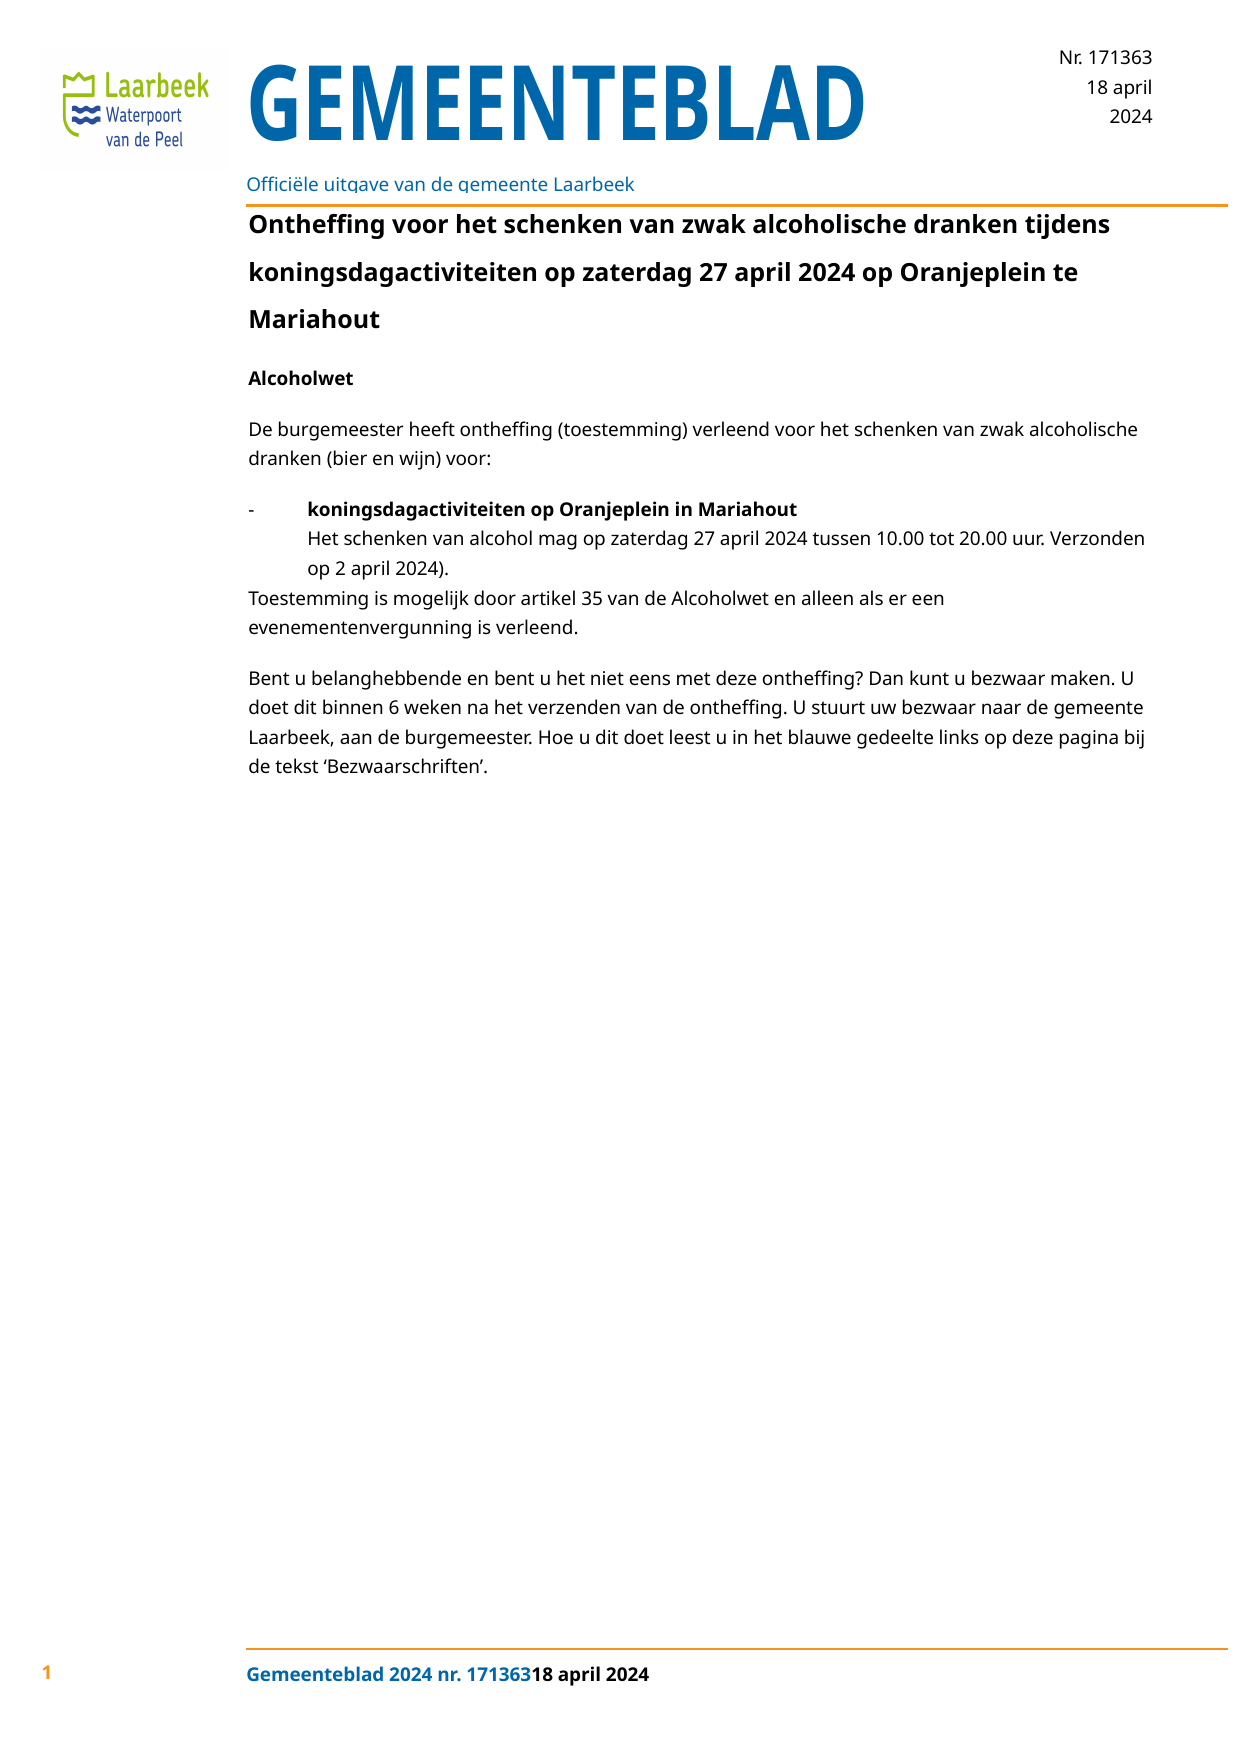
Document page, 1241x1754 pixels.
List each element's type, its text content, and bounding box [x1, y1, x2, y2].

text Alcoholwet [248, 366, 1152, 391]
text Bent u belanghebbende en bent u het niet eens met deze ontheffing? Dan kunt u bezwaar maken. U doet dit binnen 6 weken na het verzenden van de ontheffing. U stuurt uw bezwaar naar de gemeente Laarbeek, aan de burgemeester. Hoe u dit doet leest u in het blauwe gedeelte links op deze pagina bij de tekst ‘Bezwaarschriften’. [248, 665, 1152, 779]
list Het schenken van alcohol mag op zaterdag 27 april 2024 tussen 10.00 tot 20.00 uur. Verzonden op 2 april 2024). [248, 526, 1152, 581]
text Ontheffing voor het schenken van zwak alcoholische dranken tijdens koningsdagactiviteiten op zaterdag 27 april 2024 op Oranjeplein te Mariahout [248, 207, 1152, 336]
text De burgemeester heeft ontheffing (toestemming) verleend voor het schenken van zwak alcoholische dranken (bier en wijn) voor: [248, 416, 1152, 471]
text Toestemming is mogelijk door artikel 35 van de Alcoholwet en alleen als er een evenementenvergunning is verleend. [248, 585, 1152, 640]
picture [41, 47, 231, 172]
list koningsdagactiviteiten op Oranjeplein in Mariahout [248, 496, 1152, 522]
